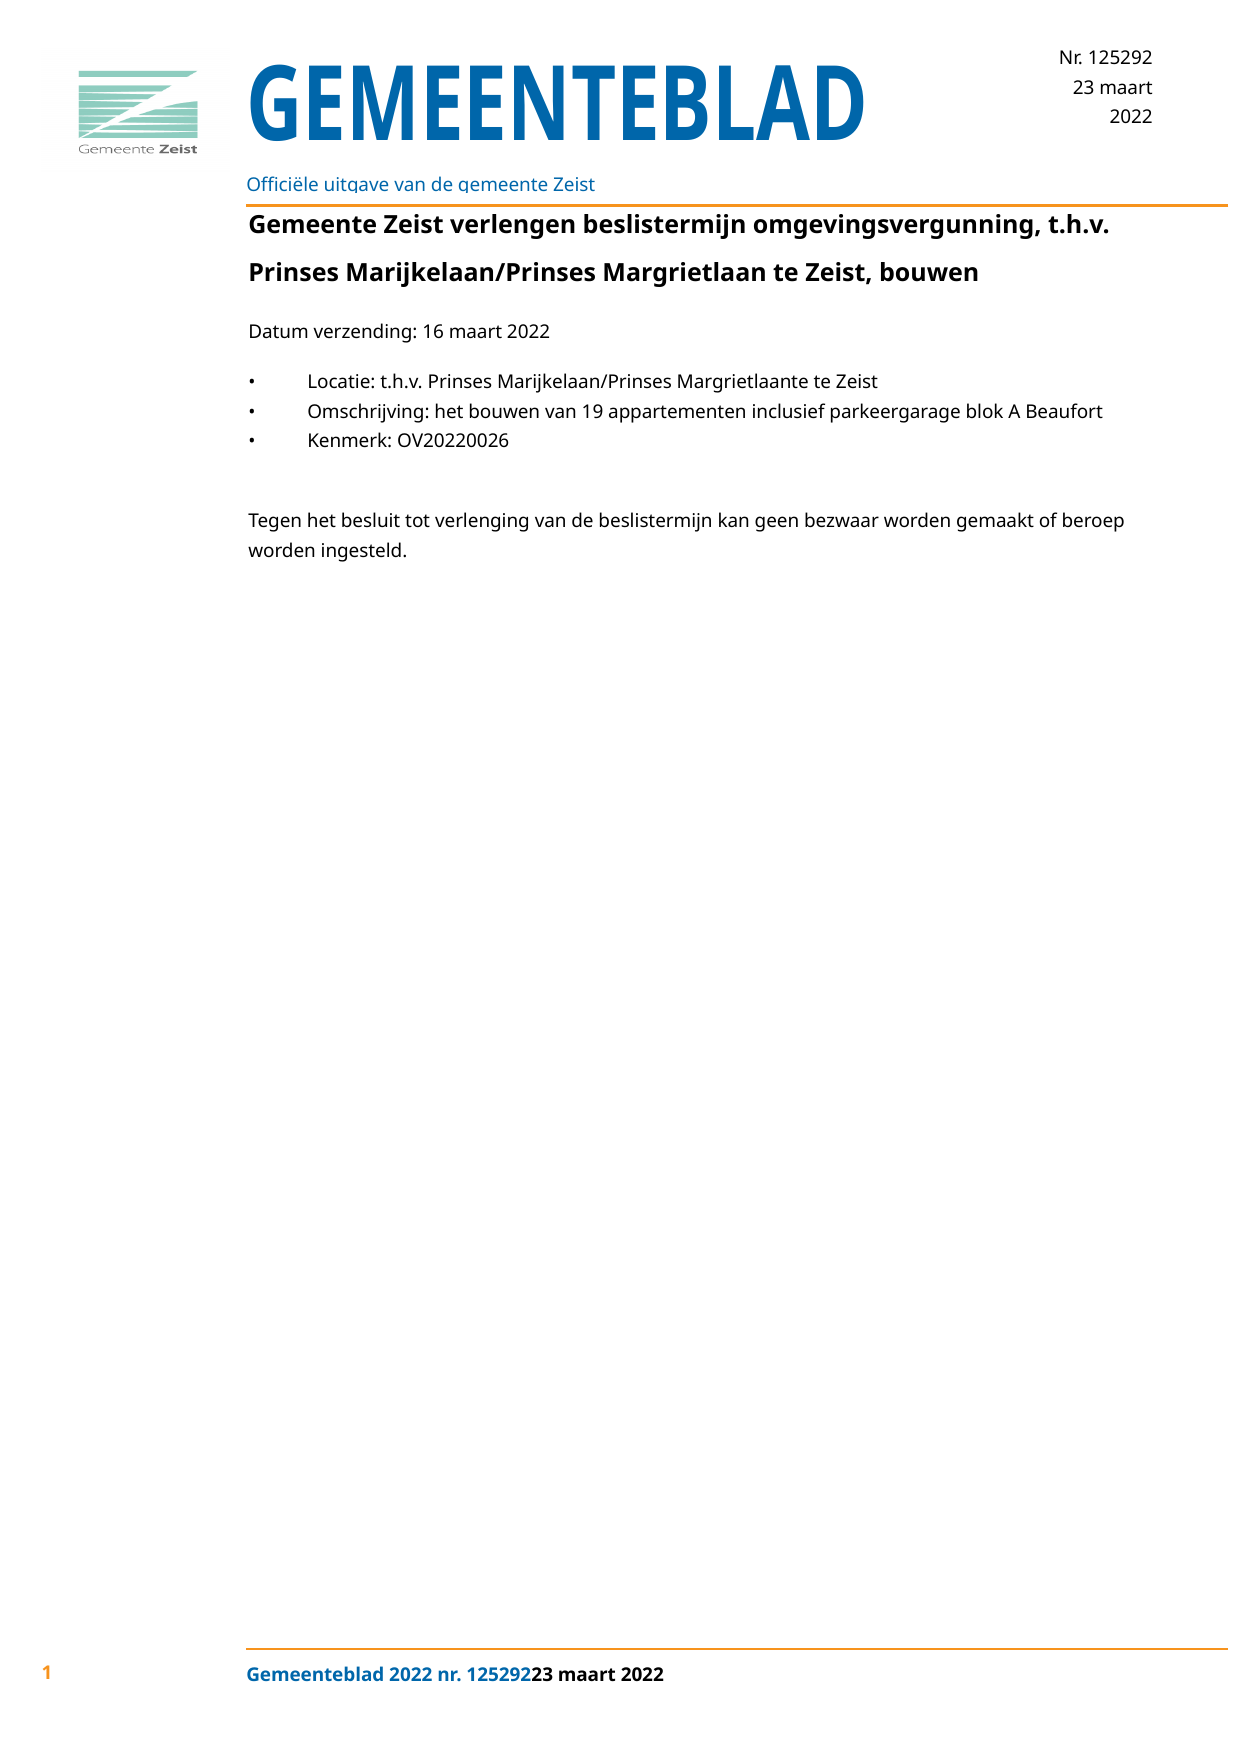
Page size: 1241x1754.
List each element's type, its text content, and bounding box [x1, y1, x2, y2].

text Tegen het besluit tot verlenging van de beslistermijn kan geen bezwaar worden gemaakt of beroep worden ingesteld. [248, 507, 1152, 563]
list Omschrijving: het bouwen van 19 appartementen inclusief parkeergarage blok A Beaufort [248, 398, 1152, 424]
picture [41, 47, 231, 172]
list Kenmerk: OV20220026 [248, 427, 1152, 453]
list Locatie: t.h.v. Prinses Marijkelaan/Prinses Margrietlaante te Zeist [248, 368, 1152, 394]
text Datum verzending: 16 maart 2022 [248, 318, 1152, 344]
text Gemeente Zeist verlengen beslistermijn omgevingsvergunning, t.h.v. Prinses Marijkelaan/Prinses Margrietlaan te Zeist, bouwen [248, 207, 1152, 288]
